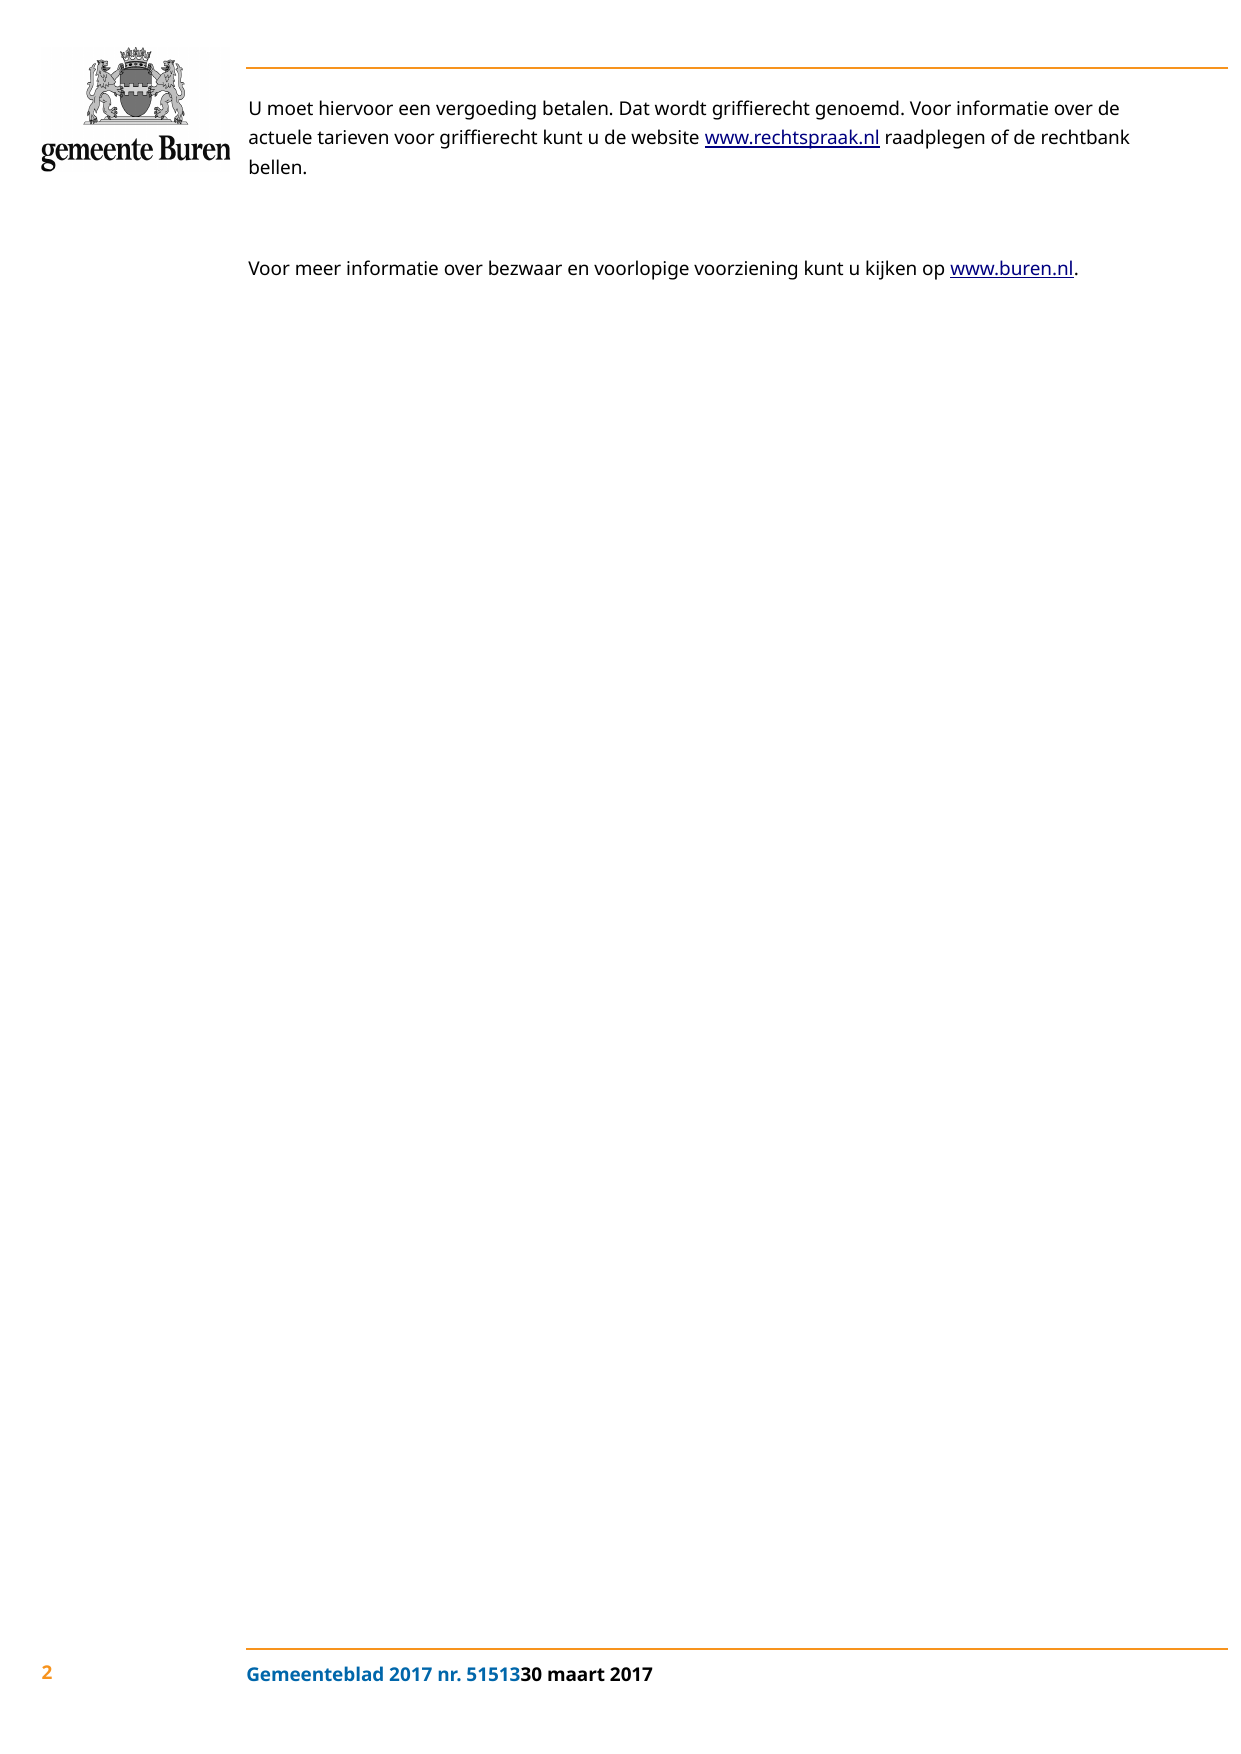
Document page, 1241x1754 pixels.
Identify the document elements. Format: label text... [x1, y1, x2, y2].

picture [41, 47, 231, 172]
text U moet hiervoor een vergoeding betalen. Dat wordt griffierecht genoemd. Voor informatie over de actuele tarieven voor griffierecht kunt u de website www.rechtspraak.nl raadplegen of de rechtbank bellen. [248, 95, 1152, 180]
text Voor meer informatie over bezwaar en voorlopige voorziening kunt u kijken op www.buren.nl. [248, 255, 1152, 281]
